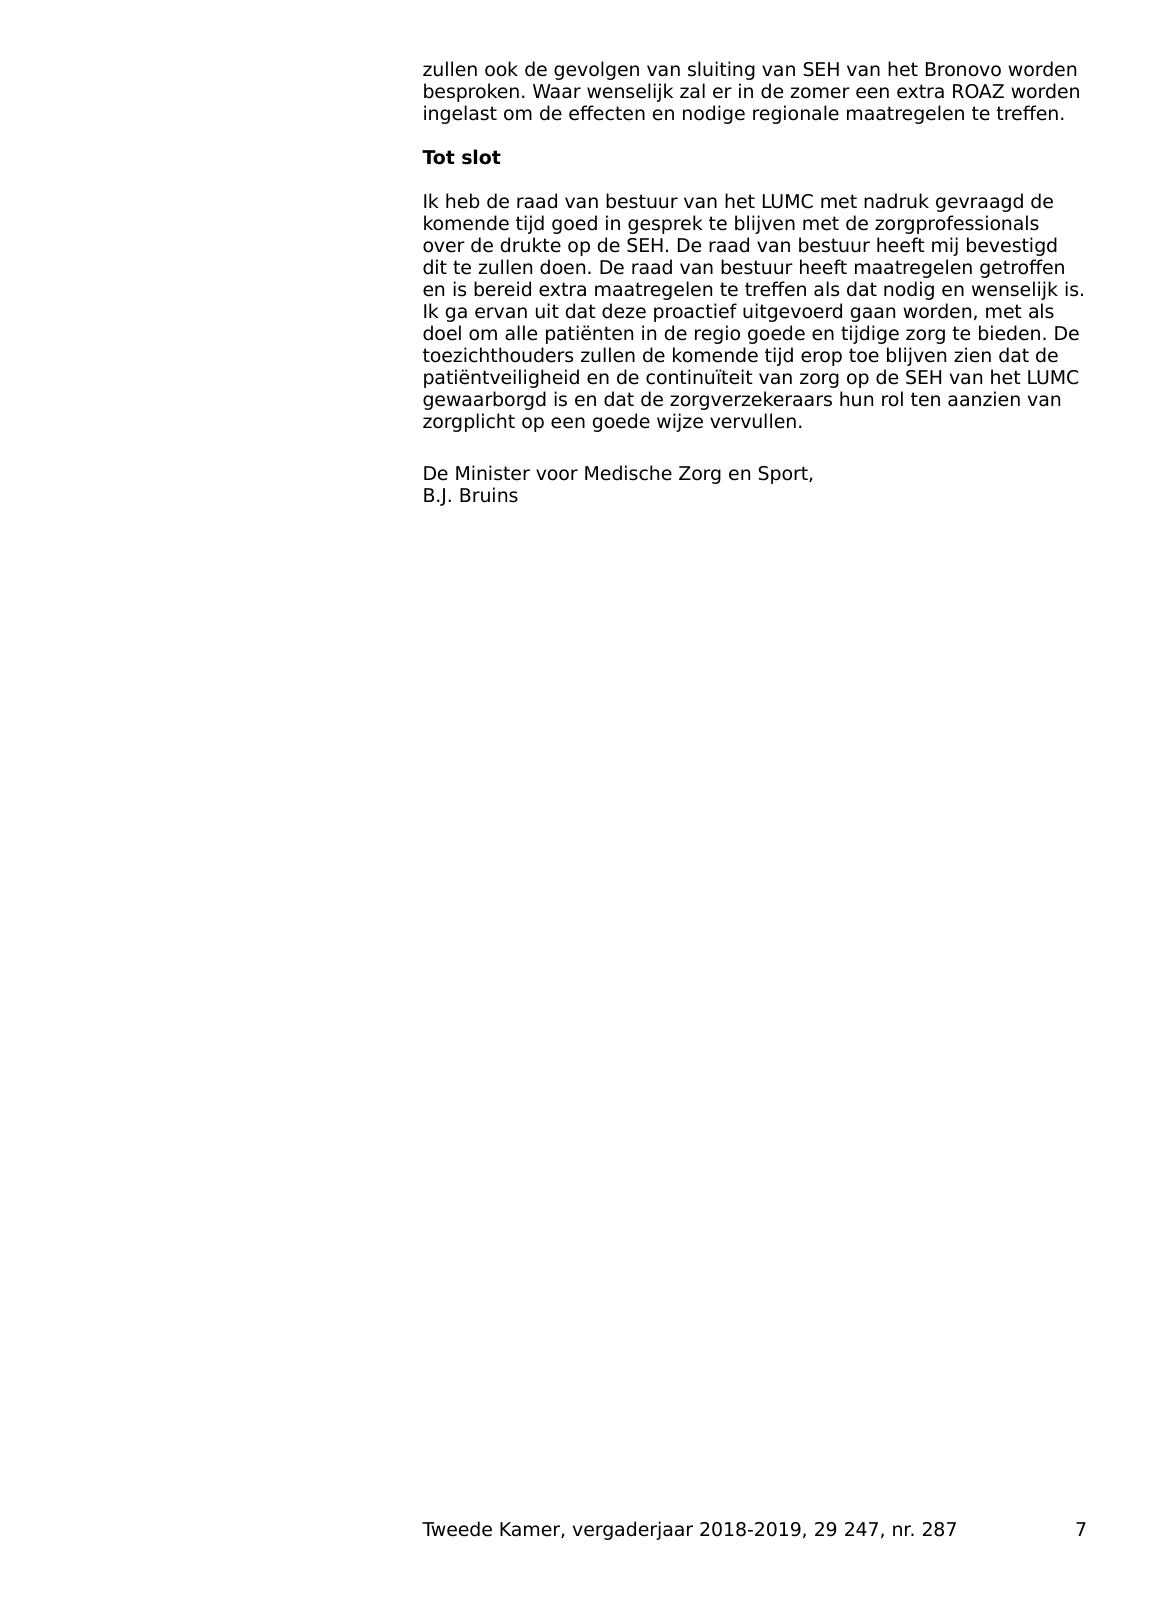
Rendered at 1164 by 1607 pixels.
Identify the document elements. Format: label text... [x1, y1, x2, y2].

text zullen ook de gevolgen van sluiting van SEH van het Bronovo worden besproken. Waar wenselijk zal er in de zomer een extra ROAZ worden ingelast om de effecten en nodige regionale maatregelen te treffen. [422, 59, 1087, 125]
text Ik heb de raad van bestuur van het LUMC met nadruk gevraagd de komende tijd goed in gesprek te blijven met de zorgprofessionals over de drukte op de SEH. De raad van bestuur heeft mij bevestigd dit te zullen doen. De raad van bestuur heeft maatregelen getroffen en is bereid extra maatregelen te treffen als dat nodig en wenselijk is. Ik ga ervan uit dat deze proactief uitgevoerd gaan worden, met als doel om alle patiënten in de regio goede en tijdige zorg te bieden. De toezichthouders zullen de komende tijd erop toe blijven zien dat de patiëntveiligheid en de continuïteit van zorg op de SEH van het LUMC gewaarborgd is en dat de zorgverzekeraars hun rol ten aanzien van zorgplicht op een goede wijze vervullen. [422, 191, 1087, 433]
text De Minister voor Medische Zorg en Sport, B.J. Bruins [422, 463, 1087, 507]
subtitle Tot slot [422, 147, 1087, 169]
